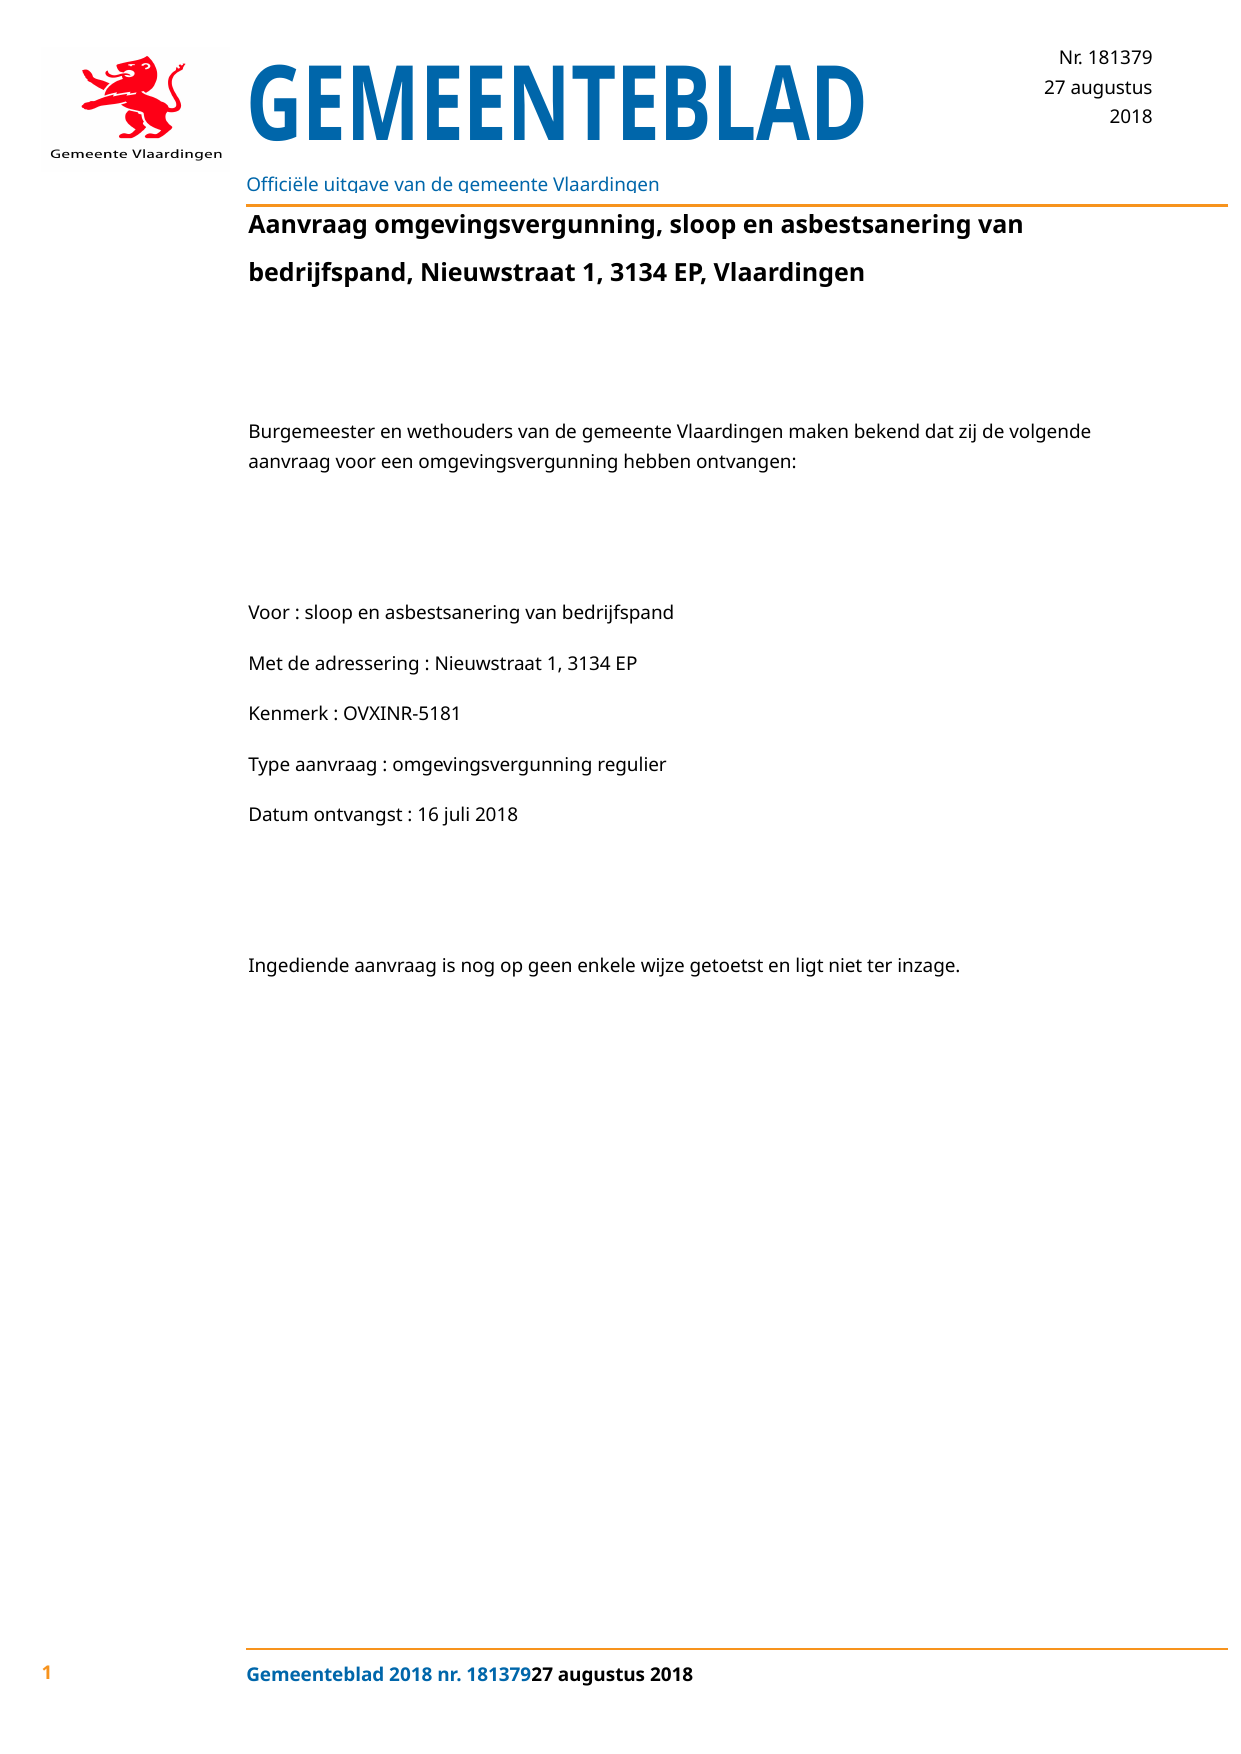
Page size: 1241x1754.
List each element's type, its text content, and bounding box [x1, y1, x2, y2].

picture [41, 47, 231, 172]
text Type aanvraag : omgevingsvergunning regulier [248, 751, 1152, 777]
text Voor : sloop en asbestsanering van bedrijfspand [248, 599, 1152, 625]
text Aanvraag omgevingsvergunning, sloop en asbestsanering van bedrijfspand, Nieuwstraat 1, 3134 EP, Vlaardingen [248, 207, 1152, 288]
text Ingediende aanvraag is nog op geen enkele wijze getoetst en ligt niet ter inzage. [248, 952, 1152, 978]
text Kenmerk : OVXINR-5181 [248, 700, 1152, 726]
text Datum ontvangst : 16 juli 2018 [248, 801, 1152, 827]
text Met de adressering : Nieuwstraat 1, 3134 EP [248, 650, 1152, 676]
text Burgemeester en wethouders van de gemeente Vlaardingen maken bekend dat zij de volgende aanvraag voor een omgevingsvergunning hebben ontvangen: [248, 419, 1152, 474]
